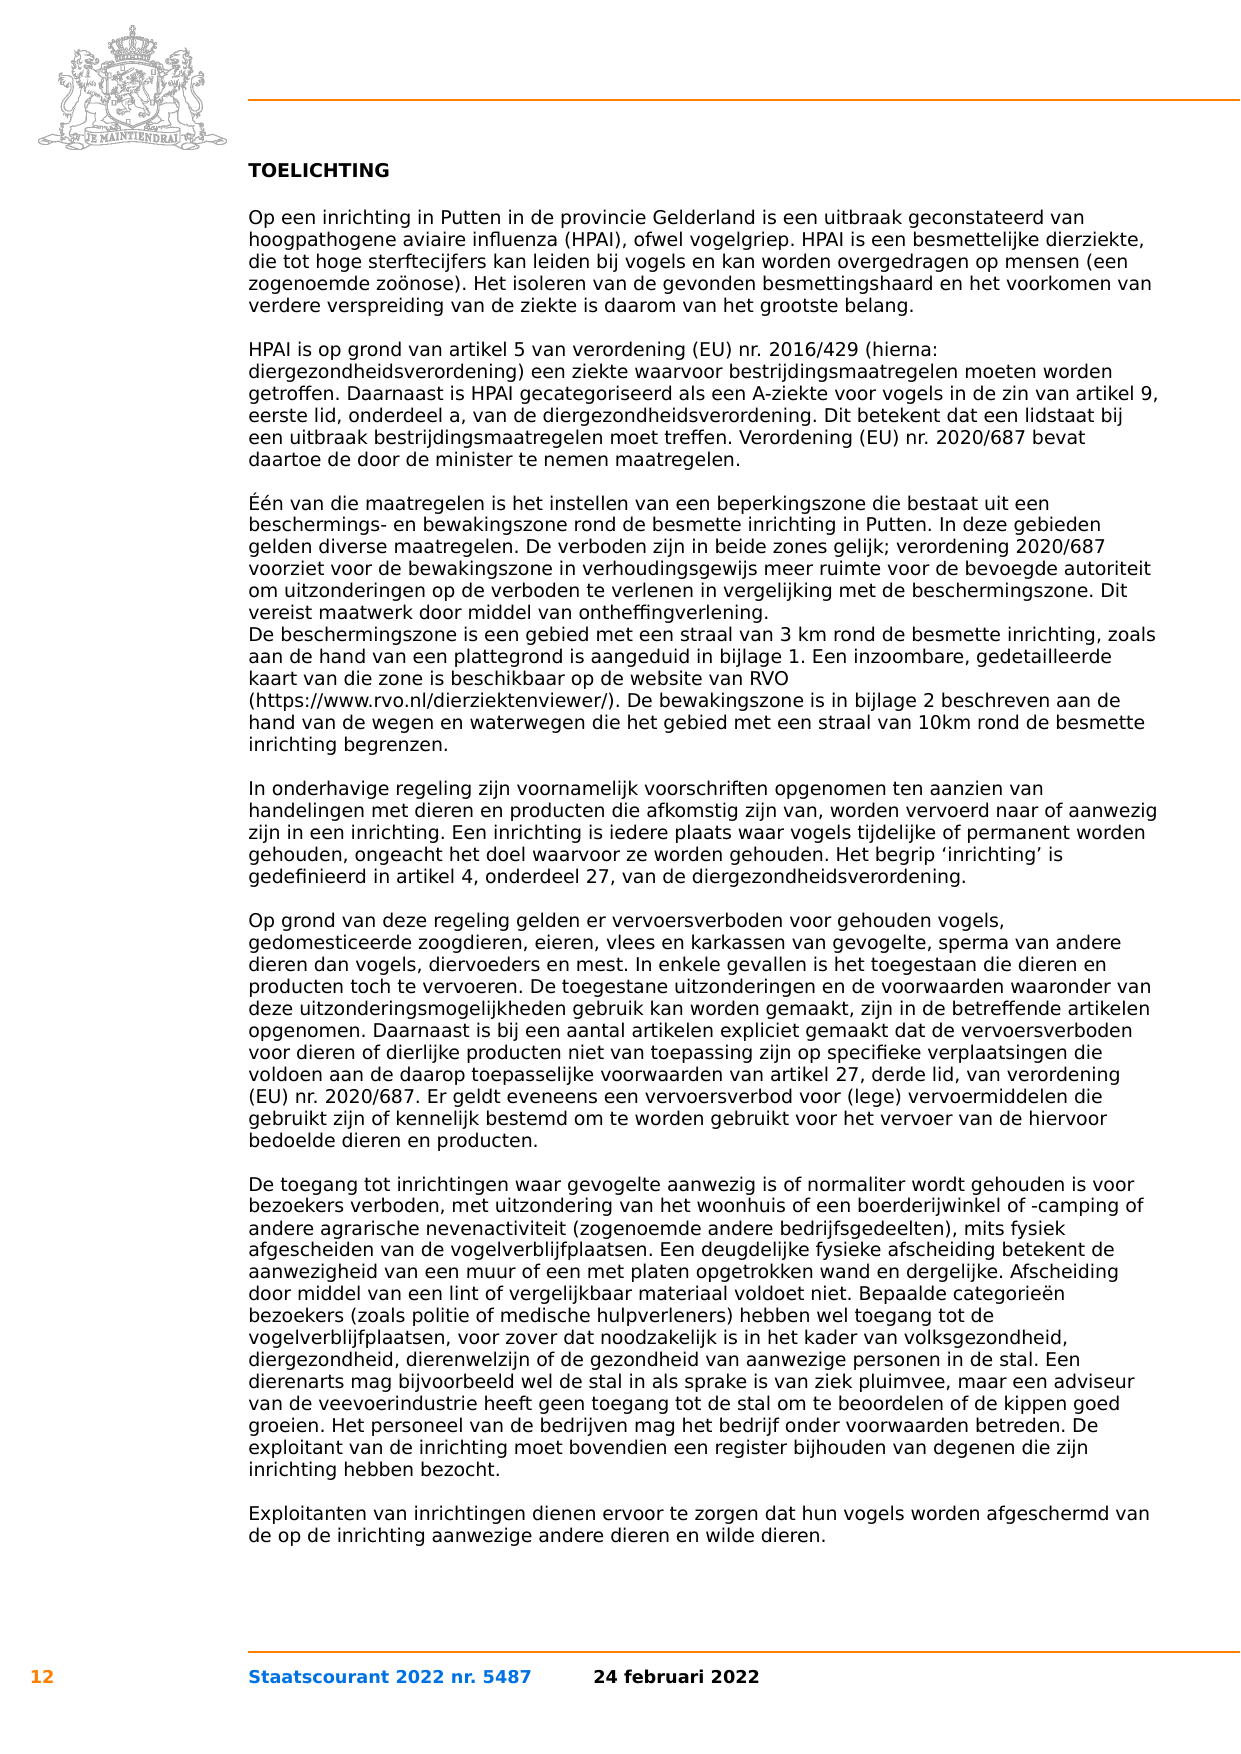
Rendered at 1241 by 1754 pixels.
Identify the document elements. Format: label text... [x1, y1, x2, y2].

text Op grond van deze regeling gelden er vervoersverboden voor gehouden vogels, gedomesticeerde zoogdieren, eieren, vlees en karkassen van gevogelte, sperma van andere dieren dan vogels, diervoeders en mest. In enkele gevallen is het toegestaan die dieren en producten toch te vervoeren. De toegestane uitzonderingen en de voorwaarden waaronder van deze uitzonderingsmogelijkheden gebruik kan worden gemaakt, zijn in de betreffende artikelen opgenomen. Daarnaast is bij een aantal artikelen expliciet gemaakt dat de vervoersverboden voor dieren of dierlijke producten niet van toepassing zijn op specifieke verplaatsingen die voldoen aan de daarop toepasselijke voorwaarden van artikel 27, derde lid, van verordening (EU) nr. 2020/687. Er geldt eveneens een vervoersverbod voor (lege) vervoermiddelen die gebruikt zijn of kennelijk bestemd om te worden gebruikt voor het vervoer van de hiervoor bedoelde dieren en producten. [248, 910, 1163, 1152]
text In onderhavige regeling zijn voornamelijk voorschriften opgenomen ten aanzien van handelingen met dieren en producten die afkomstig zijn van, worden vervoerd naar of aanwezig zijn in een inrichting. Een inrichting is iedere plaats waar vogels tijdelijke of permanent worden gehouden, ongeacht het doel waarvoor ze worden gehouden. Het begrip ‘inrichting’ is gedefinieerd in artikel 4, onderdeel 27, van de diergezondheidsverordening. [248, 778, 1163, 888]
text De toegang tot inrichtingen waar gevogelte aanwezig is of normaliter wordt gehouden is voor bezoekers verboden, met uitzondering van het woonhuis of een boerderijwinkel of -camping of andere agrarische nevenactiviteit (zogenoemde andere bedrijfsgedeelten), mits fysiek afgescheiden van de vogelverblijfplaatsen. Een deugdelijke fysieke afscheiding betekent de aanwezigheid van een muur of een met platen opgetrokken wand en dergelijke. Afscheiding door middel van een lint of vergelijkbaar materiaal voldoet niet. Bepaalde categorieën bezoekers (zoals politie of medische hulpverleners) hebben wel toegang tot de vogelverblijfplaatsen, voor zover dat noodzakelijk is in het kader van volksgezondheid, diergezondheid, dierenwelzijn of de gezondheid van aanwezige personen in de stal. Een dierenarts mag bijvoorbeeld wel de stal in als sprake is van ziek pluimvee, maar een adviseur van de veevoerindustrie heeft geen toegang tot de stal om te beoordelen of de kippen goed groeien. Het personeel van de bedrijven mag het bedrijf onder voorwaarden betreden. De exploitant van de inrichting moet bovendien een register bijhouden van degenen die zijn inrichting hebben bezocht. [248, 1173, 1163, 1481]
subtitle TOELICHTING [248, 160, 1163, 182]
text HPAI is op grond van artikel 5 van verordening (EU) nr. 2016/429 (hierna: diergezondheidsverordening) een ziekte waarvoor bestrijdingsmaatregelen moeten worden getroffen. Daarnaast is HPAI gecategoriseerd als een A-ziekte voor vogels in de zin van artikel 9, eerste lid, onderdeel a, van de diergezondheidsverordening. Dit betekent dat een lidstaat bij een uitbraak bestrijdingsmaatregelen moet treffen. Verordening (EU) nr. 2020/687 bevat daartoe de door de minister te nemen maatregelen. [248, 339, 1163, 471]
text De beschermingszone is een gebied met een straal van 3 km rond de besmette inrichting, zoals aan de hand van een plattegrond is aangeduid in bijlage 1. Een inzoombare, gedetailleerde kaart van die zone is beschikbaar op de website van RVO (https://www.rvo.nl/dierziektenviewer/). De bewakingszone is in bijlage 2 beschreven aan de hand van de wegen en waterwegen die het gebied met een straal van 10km rond de besmette inrichting begrenzen. [248, 624, 1163, 756]
text Op een inrichting in Putten in de provincie Gelderland is een uitbraak geconstateerd van hoogpathogene aviaire influenza (HPAI), ofwel vogelgriep. HPAI is een besmettelijke dierziekte, die tot hoge sterftecijfers kan leiden bij vogels en kan worden overgedragen op mensen (een zogenoemde zoönose). Het isoleren van de gevonden besmettingshaard en het voorkomen van verdere verspreiding van de ziekte is daarom van het grootste belang. [248, 207, 1163, 317]
text Exploitanten van inrichtingen dienen ervoor te zorgen dat hun vogels worden afgeschermd van de op de inrichting aanwezige andere dieren en wilde dieren. [248, 1503, 1163, 1547]
picture [38, 25, 227, 150]
text Één van die maatregelen is het instellen van een beperkingszone die bestaat uit een beschermings- en bewakingszone rond de besmette inrichting in Putten. In deze gebieden gelden diverse maatregelen. De verboden zijn in beide zones gelijk; verordening 2020/687 voorziet voor de bewakingszone in verhoudingsgewijs meer ruimte voor de bevoegde autoriteit om uitzonderingen op de verboden te verlenen in vergelijking met de beschermingszone. Dit vereist maatwerk door middel van ontheffingverlening. [248, 492, 1163, 624]
